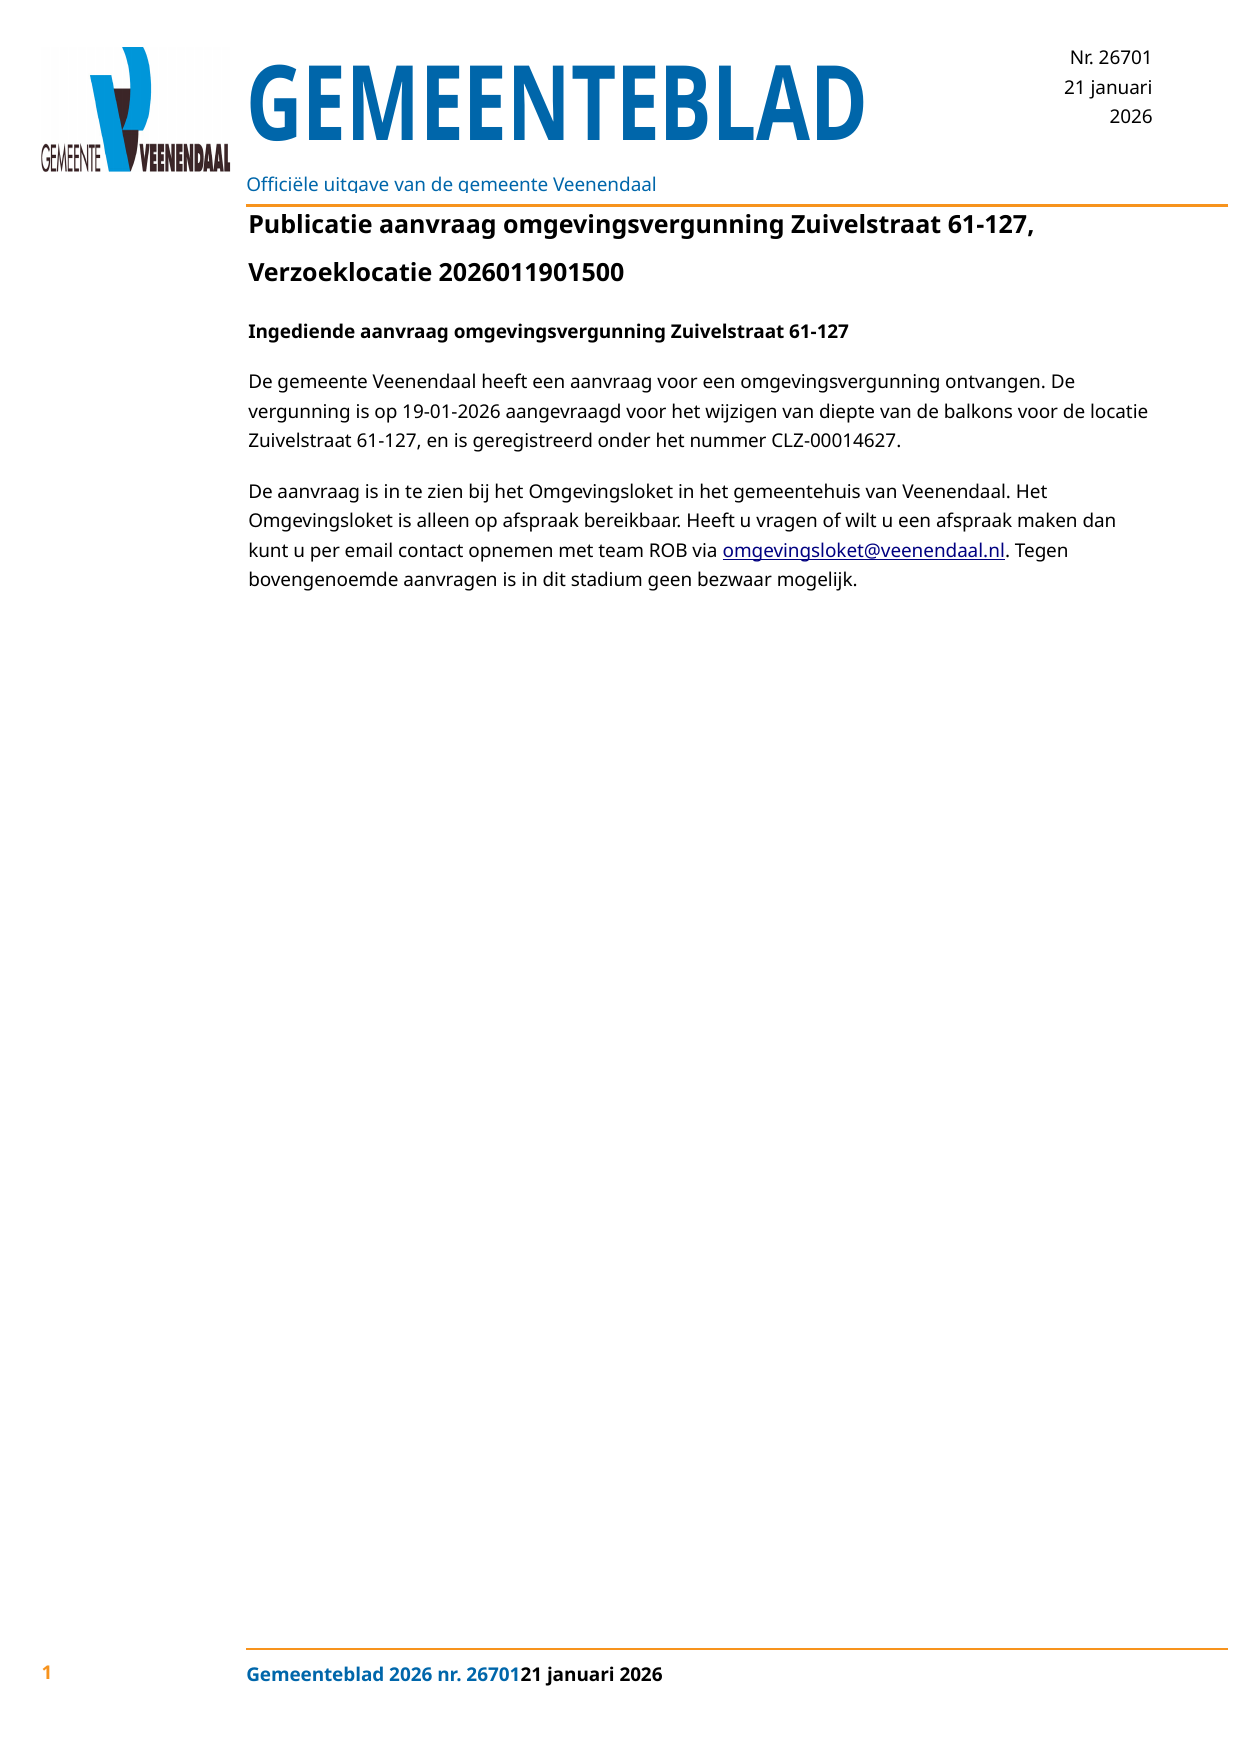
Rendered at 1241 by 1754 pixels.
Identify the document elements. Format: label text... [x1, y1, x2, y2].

text Publicatie aanvraag omgevingsvergunning Zuivelstraat 61-127, Verzoeklocatie 2026011901500 [248, 207, 1152, 288]
picture [123, 47, 231, 172]
text De gemeente Veenendaal heeft een aanvraag voor een omgevingsvergunning ontvangen. De vergunning is op 19-01-2026 aangevraagd voor het wijzigen van diepte van de balkons voor de locatie Zuivelstraat 61-127, en is geregistreerd onder het nummer CLZ-00014627. [248, 368, 1152, 453]
text Ingediende aanvraag omgevingsvergunning Zuivelstraat 61-127 [248, 318, 1152, 344]
text De aanvraag is in te zien bij het Omgevingsloket in het gemeentehuis van Veenendaal. Het Omgevingsloket is alleen op afspraak bereikbaar. Heeft u vragen of wilt u een afspraak maken dan kunt u per email contact opnemen met team ROB via omgevingsloket@veenendaal.nl. Tegen bovengenoemde aanvragen is in dit stadium geen bezwaar mogelijk. [248, 478, 1152, 592]
picture [41, 47, 130, 172]
